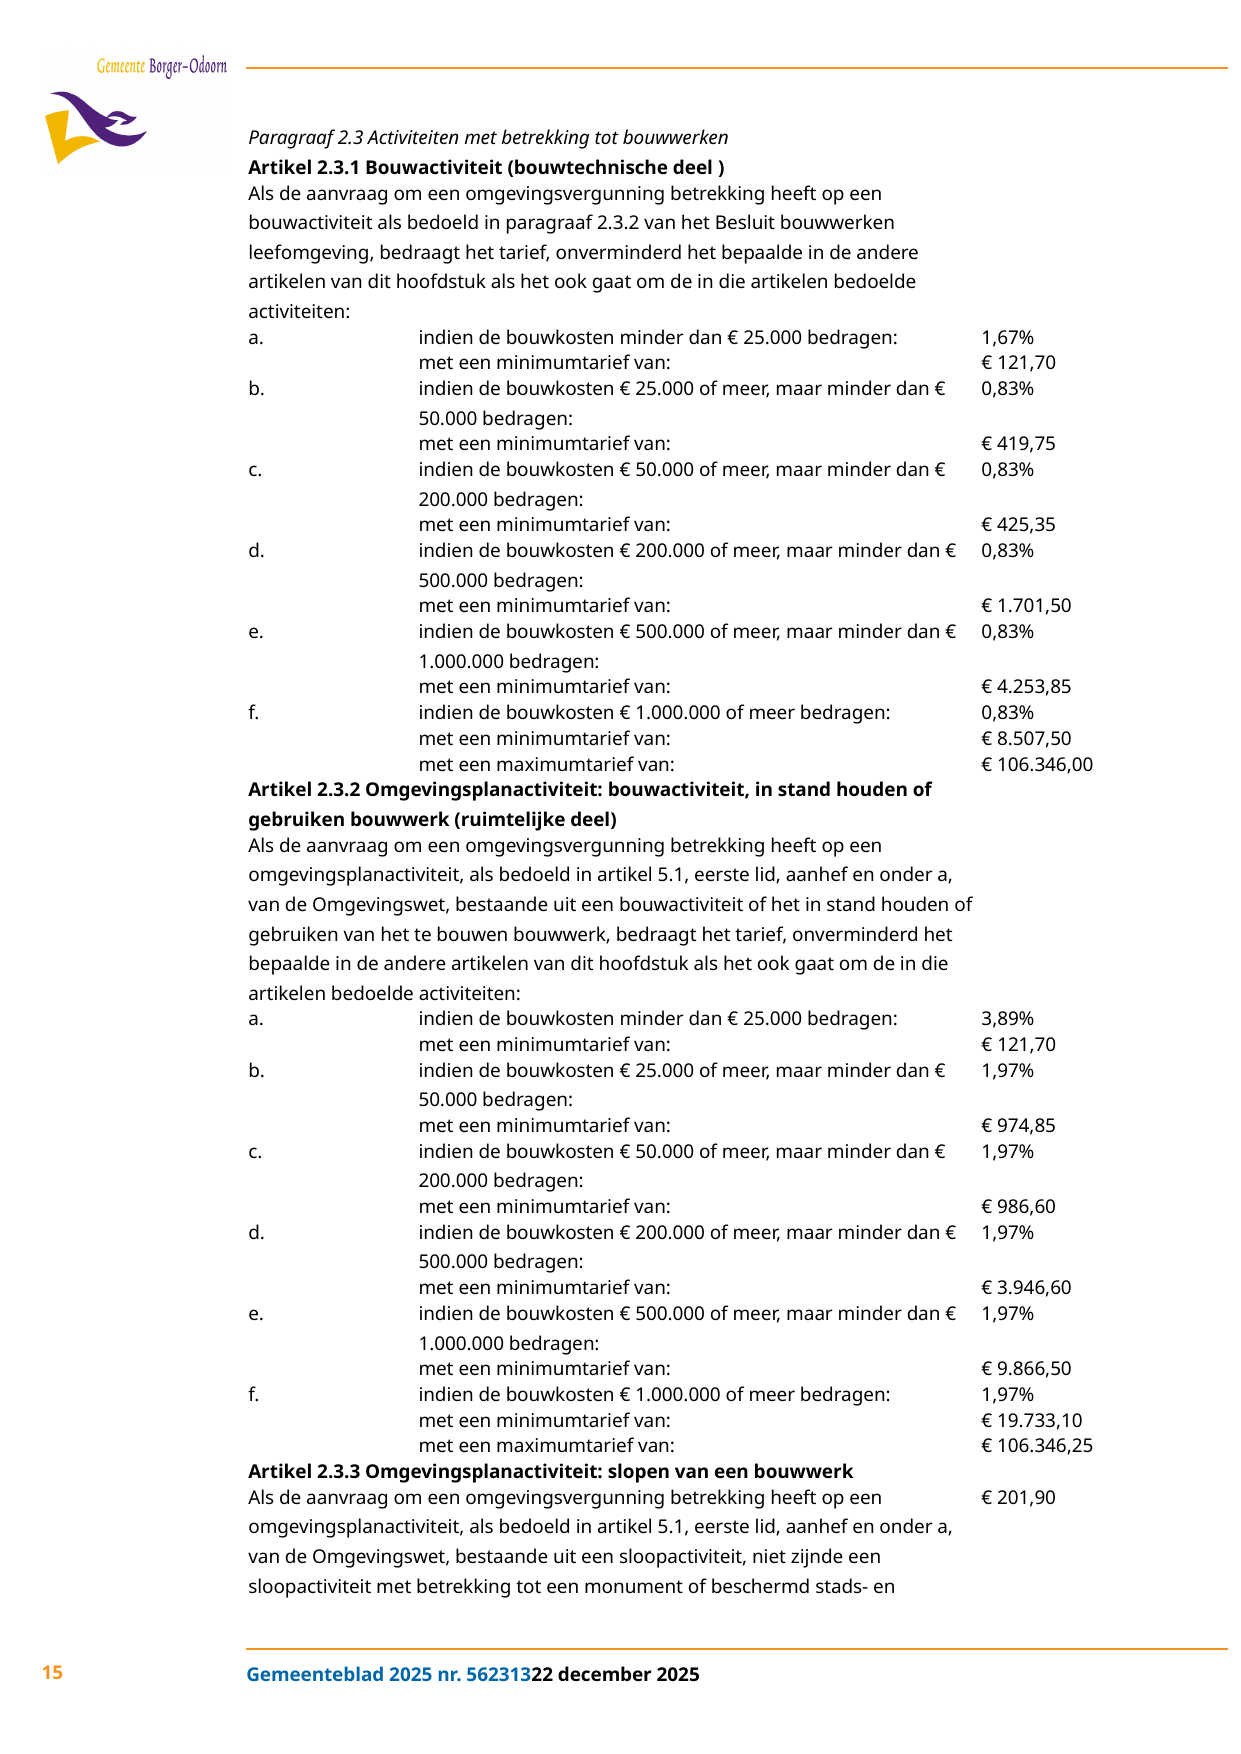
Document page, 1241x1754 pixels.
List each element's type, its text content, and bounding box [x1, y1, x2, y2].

table_cell € 121,70 [981, 1031, 1152, 1057]
table_cell 0,83% [981, 538, 1152, 593]
table_cell 0,83% [981, 375, 1152, 431]
table_cell Als de aanvraag om een omgevingsvergunning betrekking heeft op een omgevingsplanactiviteit, als bedoeld in artikel 5.1, eerste lid, aanhef en onder a, van de Omgevingswet, bestaande uit een bouwactiviteit of het in stand houden of gebruiken van het te bouwen bouwwerk, bedraagt het tarief, onverminderd het bepaalde in de andere artikelen van dit hoofdstuk als het ook gaat om de in die artikelen bedoelde activiteiten: [248, 832, 981, 1006]
table_cell [248, 350, 418, 375]
table_cell Als de aanvraag om een omgevingsvergunning betrekking heeft op een bouwactiviteit als bedoeld in paragraaf 2.3.2 van het Besluit bouwwerken leefomgeving, bedraagt het tarief, onverminderd het bepaalde in de andere artikelen van dit hoofdstuk als het ook gaat om de in die artikelen bedoelde activiteiten: [248, 180, 981, 324]
table_cell [248, 1113, 418, 1138]
table_cell indien de bouwkosten € 25.000 of meer, maar minder dan € 50.000 bedragen: [418, 375, 981, 431]
table_cell 1,97% [981, 1381, 1152, 1407]
table_header [981, 154, 1152, 180]
table_cell € 9.866,50 [981, 1356, 1152, 1381]
picture [41, 47, 231, 172]
table_cell indien de bouwkosten € 50.000 of meer, maar minder dan € 200.000 bedragen: [418, 1138, 981, 1193]
table_cell e. [248, 619, 418, 674]
table_cell indien de bouwkosten € 50.000 of meer, maar minder dan € 200.000 bedragen: [418, 456, 981, 512]
table_cell met een minimumtarief van: [418, 1407, 981, 1433]
table_cell 3,89% [981, 1006, 1152, 1031]
table_cell met een minimumtarief van: [418, 725, 981, 751]
table_cell met een minimumtarief van: [418, 674, 981, 699]
table_cell indien de bouwkosten minder dan € 25.000 bedragen: [418, 1006, 981, 1031]
table_cell indien de bouwkosten € 500.000 of meer, maar minder dan € 1.000.000 bedragen: [418, 1300, 981, 1356]
table_cell € 19.733,10 [981, 1407, 1152, 1433]
table_cell indien de bouwkosten minder dan € 25.000 bedragen: [418, 324, 981, 349]
table_cell met een minimumtarief van: [418, 1356, 981, 1381]
table_cell 1,67% [981, 324, 1152, 349]
table_cell met een minimumtarief van: [418, 593, 981, 618]
table_cell 0,83% [981, 700, 1152, 725]
table_cell met een minimumtarief van: [418, 1275, 981, 1300]
table_cell 0,83% [981, 456, 1152, 512]
table_cell indien de bouwkosten € 500.000 of meer, maar minder dan € 1.000.000 bedragen: [418, 619, 981, 674]
table_cell [248, 512, 418, 537]
table_cell [981, 832, 1152, 1006]
table_cell € 986,60 [981, 1194, 1152, 1219]
table_cell b. [248, 375, 418, 431]
table_cell [981, 1459, 1152, 1484]
table_cell [248, 593, 418, 618]
table_cell [248, 1433, 418, 1458]
table_cell € 106.346,00 [981, 751, 1152, 777]
table_cell € 4.253,85 [981, 674, 1152, 699]
table_cell 1,97% [981, 1057, 1152, 1112]
table_cell a. [248, 324, 418, 349]
table_cell [248, 1356, 418, 1381]
table_cell e. [248, 1300, 418, 1356]
table_cell [981, 777, 1152, 832]
table_cell indien de bouwkosten € 200.000 of meer, maar minder dan € 500.000 bedragen: [418, 538, 981, 593]
table_cell [248, 1275, 418, 1300]
table_cell f. [248, 1381, 418, 1407]
table_cell a. [248, 1006, 418, 1031]
table_cell 1,97% [981, 1219, 1152, 1274]
table_cell 0,83% [981, 619, 1152, 674]
table_cell € 425,35 [981, 512, 1152, 537]
table_cell € 974,85 [981, 1113, 1152, 1138]
table_cell [248, 1031, 418, 1057]
table_cell f. [248, 700, 418, 725]
table_cell € 201,90 [981, 1484, 1152, 1599]
table_cell met een minimumtarief van: [418, 1113, 981, 1138]
table_cell d. [248, 538, 418, 593]
table_cell 1,97% [981, 1138, 1152, 1193]
table_cell met een minimumtarief van: [418, 350, 981, 375]
table_cell Artikel 2.3.3 Omgevingsplanactiviteit: slopen van een bouwwerk [248, 1459, 981, 1484]
table_cell € 1.701,50 [981, 593, 1152, 618]
table_cell indien de bouwkosten € 1.000.000 of meer bedragen: [418, 1381, 981, 1407]
table_cell Artikel 2.3.2 Omgevingsplanactiviteit: bouwactiviteit, in stand houden of gebruiken bouwwerk (ruimtelijke deel) [248, 777, 981, 832]
table_cell € 106.346,25 [981, 1433, 1152, 1458]
table_cell indien de bouwkosten € 1.000.000 of meer bedragen: [418, 700, 981, 725]
table_cell € 8.507,50 [981, 725, 1152, 751]
table_cell [248, 431, 418, 456]
table_cell € 3.946,60 [981, 1275, 1152, 1300]
table_cell met een minimumtarief van: [418, 1194, 981, 1219]
table_cell € 121,70 [981, 350, 1152, 375]
table_cell € 419,75 [981, 431, 1152, 456]
table_cell [981, 180, 1152, 324]
table_cell indien de bouwkosten € 25.000 of meer, maar minder dan € 50.000 bedragen: [418, 1057, 981, 1112]
table_cell [248, 1407, 418, 1433]
text Paragraaf 2.3 Activiteiten met betrekking tot bouwwerken [248, 124, 1152, 150]
table_cell c. [248, 456, 418, 512]
table_cell met een minimumtarief van: [418, 512, 981, 537]
table_cell b. [248, 1057, 418, 1112]
table_cell Als de aanvraag om een omgevingsvergunning betrekking heeft op een omgevingsplanactiviteit, als bedoeld in artikel 5.1, eerste lid, aanhef en onder a, van de Omgevingswet, bestaande uit een sloopactiviteit, niet zijnde een sloopactiviteit met betrekking tot een monument of beschermd stads- en [248, 1484, 981, 1599]
table_cell [248, 725, 418, 751]
table_cell met een minimumtarief van: [418, 1031, 981, 1057]
table_cell indien de bouwkosten € 200.000 of meer, maar minder dan € 500.000 bedragen: [418, 1219, 981, 1274]
table_cell [248, 674, 418, 699]
table_cell met een maximumtarief van: [418, 751, 981, 777]
table_cell met een minimumtarief van: [418, 431, 981, 456]
table_cell [248, 751, 418, 777]
table_cell 1,97% [981, 1300, 1152, 1356]
table_cell d. [248, 1219, 418, 1274]
table_cell met een maximumtarief van: [418, 1433, 981, 1458]
table_cell [248, 1194, 418, 1219]
table_header Artikel 2.3.1 Bouwactiviteit (bouwtechnische deel ) [248, 154, 981, 180]
table_cell c. [248, 1138, 418, 1193]
